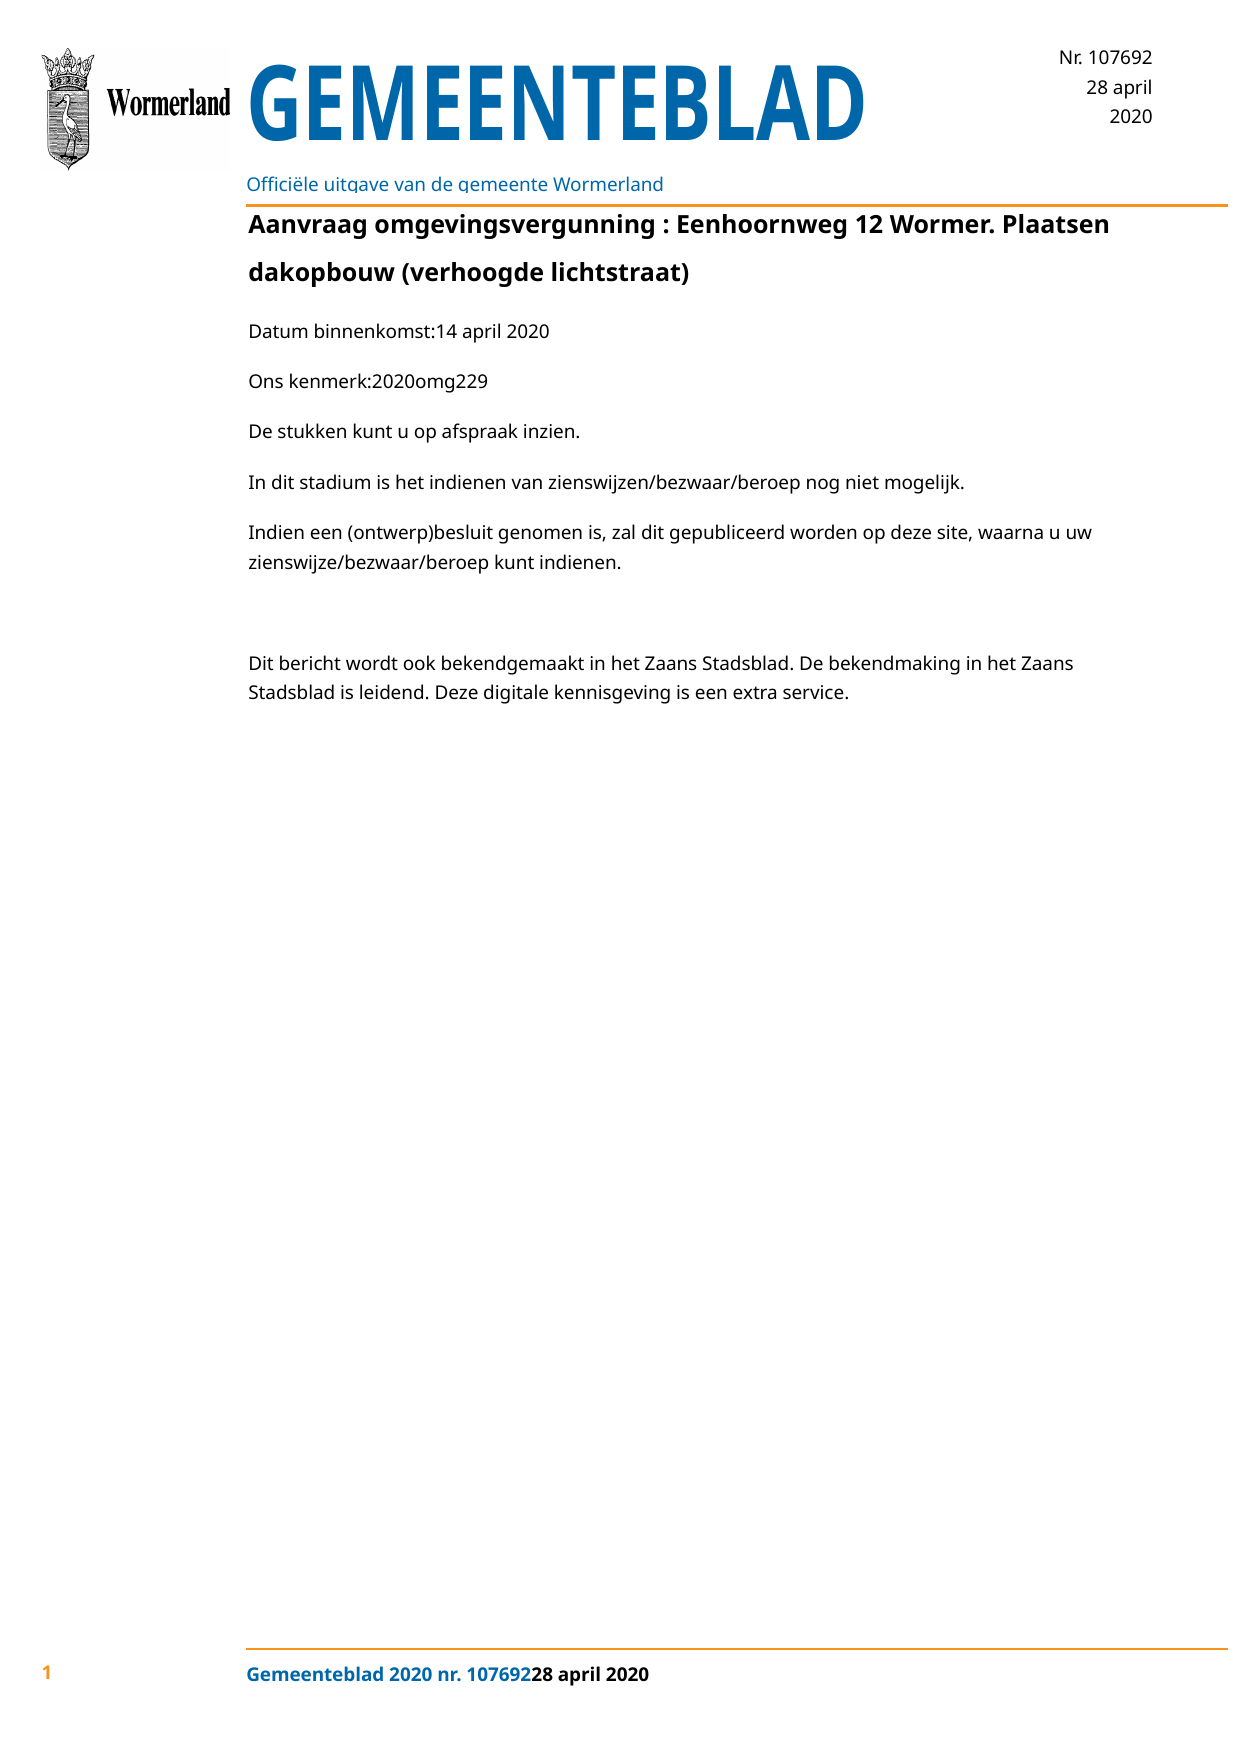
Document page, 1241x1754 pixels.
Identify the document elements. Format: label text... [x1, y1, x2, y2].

picture [41, 47, 231, 172]
text In dit stadium is het indienen van zienswijzen/bezwaar/beroep nog niet mogelijk. [248, 469, 1152, 495]
text Aanvraag omgevingsvergunning : Eenhoornweg 12 Wormer. Plaatsen dakopbouw (verhoogde lichtstraat) [248, 207, 1152, 288]
text Dit bericht wordt ook bekendgemaakt in het Zaans Stadsblad. De bekendmaking in het Zaans Stadsblad is leidend. Deze digitale kennisgeving is een extra service. [248, 650, 1152, 705]
text De stukken kunt u op afspraak inzien. [248, 419, 1152, 444]
text Datum binnenkomst:14 april 2020 [248, 318, 1152, 344]
text Indien een (ontwerp)besluit genomen is, zal dit gepubliceerd worden op deze site, waarna u uw zienswijze/bezwaar/beroep kunt indienen. [248, 519, 1152, 575]
text Ons kenmerk:2020omg229 [248, 368, 1152, 394]
